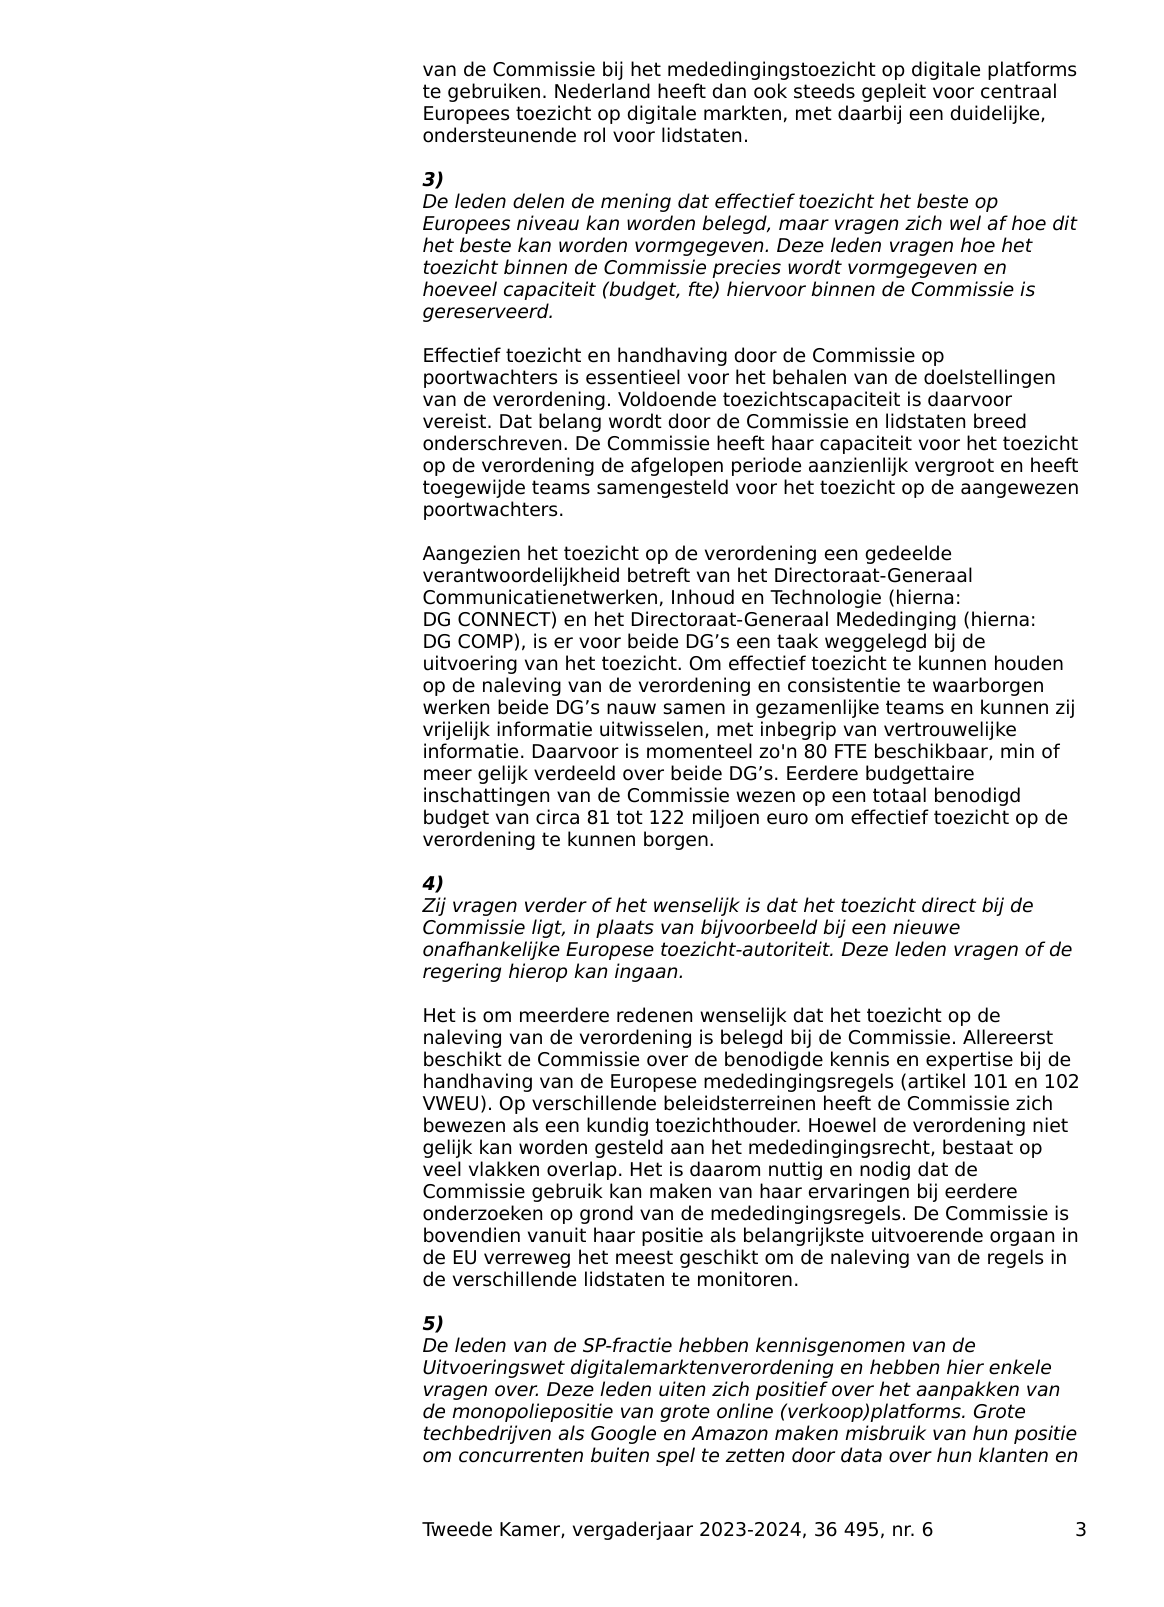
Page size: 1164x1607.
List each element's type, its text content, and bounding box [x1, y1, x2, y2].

text 5) [422, 1313, 1087, 1335]
text Zij vragen verder of het wenselijk is dat het toezicht direct bij de Commissie ligt, in plaats van bijvoorbeeld bij een nieuwe onafhankelijke Europese toezicht-autoriteit. Deze leden vragen of de regering hierop kan ingaan. [422, 895, 1087, 983]
text van de Commissie bij het mededingingstoezicht op digitale platforms te gebruiken. Nederland heeft dan ook steeds gepleit voor centraal Europees toezicht op digitale markten, met daarbij een duidelijke, ondersteunende rol voor lidstaten. [422, 59, 1087, 147]
text Aangezien het toezicht op de verordening een gedeelde verantwoordelijkheid betreft van het Directoraat-Generaal Communicatienetwerken, Inhoud en Technologie (hierna: DG CONNECT) en het Directoraat-Generaal Mededinging (hierna: DG COMP), is er voor beide DG’s een taak weggelegd bij de uitvoering van het toezicht. Om effectief toezicht te kunnen houden op de naleving van de verordening en consistentie te waarborgen werken beide DG’s nauw samen in gezamenlijke teams en kunnen zij vrijelijk informatie uitwisselen, met inbegrip van vertrouwelijke informatie. Daarvoor is momenteel zo'n 80 FTE beschikbaar, min of meer gelijk verdeeld over beide DG’s. Eerdere budgettaire inschattingen van de Commissie wezen op een totaal benodigd budget van circa 81 tot 122 miljoen euro om effectief toezicht op de verordening te kunnen borgen. [422, 543, 1087, 851]
text De leden delen de mening dat effectief toezicht het beste op Europees niveau kan worden belegd, maar vragen zich wel af hoe dit het beste kan worden vormgegeven. Deze leden vragen hoe het toezicht binnen de Commissie precies wordt vormgegeven en hoeveel capaciteit (budget, fte) hiervoor binnen de Commissie is gereserveerd. [422, 191, 1087, 323]
text 4) [422, 873, 1087, 895]
text Effectief toezicht en handhaving door de Commissie op poortwachters is essentieel voor het behalen van de doelstellingen van de verordening. Voldoende toezichtscapaciteit is daarvoor vereist. Dat belang wordt door de Commissie en lidstaten breed onderschreven. De Commissie heeft haar capaciteit voor het toezicht op de verordening de afgelopen periode aanzienlijk vergroot en heeft toegewijde teams samengesteld voor het toezicht op de aangewezen poortwachters. [422, 345, 1087, 521]
text Het is om meerdere redenen wenselijk dat het toezicht op de naleving van de verordening is belegd bij de Commissie. Allereerst beschikt de Commissie over de benodigde kennis en expertise bij de handhaving van de Europese mededingingsregels (artikel 101 en 102 VWEU). Op verschillende beleidsterreinen heeft de Commissie zich bewezen als een kundig toezichthouder. Hoewel de verordening niet gelijk kan worden gesteld aan het mededingingsrecht, bestaat op veel vlakken overlap. Het is daarom nuttig en nodig dat de Commissie gebruik kan maken van haar ervaringen bij eerdere onderzoeken op grond van de mededingingsregels. De Commissie is bovendien vanuit haar positie als belangrijkste uitvoerende orgaan in de EU verreweg het meest geschikt om de naleving van de regels in de verschillende lidstaten te monitoren. [422, 1005, 1087, 1291]
text De leden van de SP-fractie hebben kennisgenomen van de Uitvoeringswet digitalemarktenverordening en hebben hier enkele vragen over. Deze leden uiten zich positief over het aanpakken van de monopoliepositie van grote online (verkoop)platforms. Grote techbedrijven als Google en Amazon maken misbruik van hun positie om concurrenten buiten spel te zetten door data over hun klanten en [422, 1335, 1087, 1467]
text 3) [422, 169, 1087, 191]
